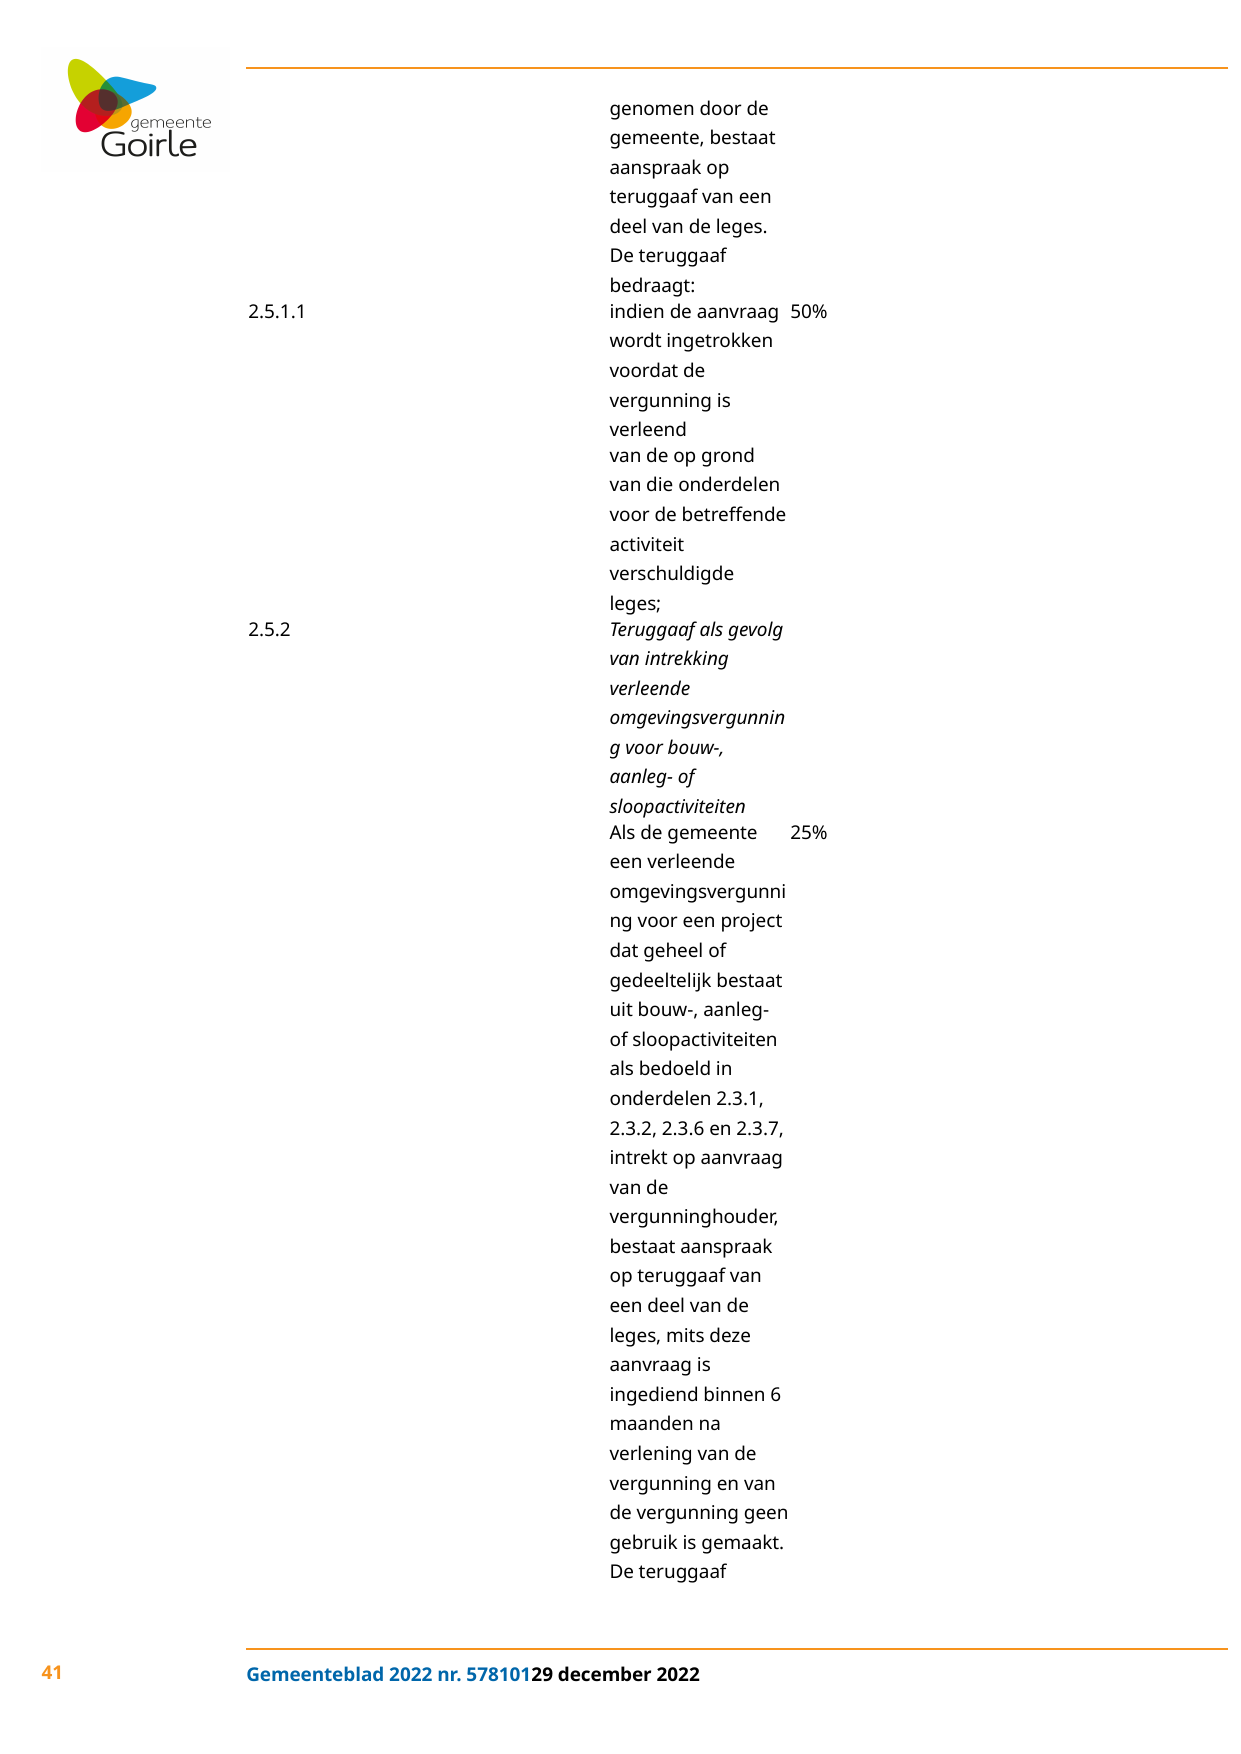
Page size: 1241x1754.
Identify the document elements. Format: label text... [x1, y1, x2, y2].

table_cell Als de gemeente een verleende omgevingsvergunning voor een project dat geheel of gedeeltelijk bestaat uit bouw-, aanleg- of sloopactiviteiten als bedoeld in onderdelen 2.3.1, 2.3.2, 2.3.6 en 2.3.7, intrekt op aanvraag van de vergunninghouder, bestaat aanspraak op teruggaaf van een deel van de leges, mits deze aanvraag is ingediend binnen 6 maanden na verlening van de vergunning en van de vergunning geen gebruik is gemaakt. De teruggaaf [609, 819, 790, 1584]
table_cell [790, 616, 1152, 819]
table_cell Teruggaaf als gevolg van intrekking verleende omgevingsvergunning voor bouw-, aanleg- of sloopactiviteiten [609, 616, 790, 819]
table_cell [790, 442, 1152, 616]
table_cell [248, 95, 609, 298]
picture [41, 47, 231, 172]
table_cell 25% [790, 819, 1152, 1584]
table_cell genomen door de gemeente, bestaat aanspraak op teruggaaf van een deel van de leges. De teruggaaf bedraagt: [609, 95, 790, 298]
table_cell [790, 95, 1152, 298]
table_cell [248, 819, 609, 1584]
table_cell 50% [790, 298, 1152, 442]
table_cell van de op grond van die onderdelen voor de betreffende activiteit verschuldigde leges; [609, 442, 790, 616]
table_cell indien de aanvraag wordt ingetrokken voordat de vergunning is verleend [609, 298, 790, 442]
table_cell 2.5.2 [248, 616, 609, 819]
table_cell 2.5.1.1 [248, 298, 609, 616]
